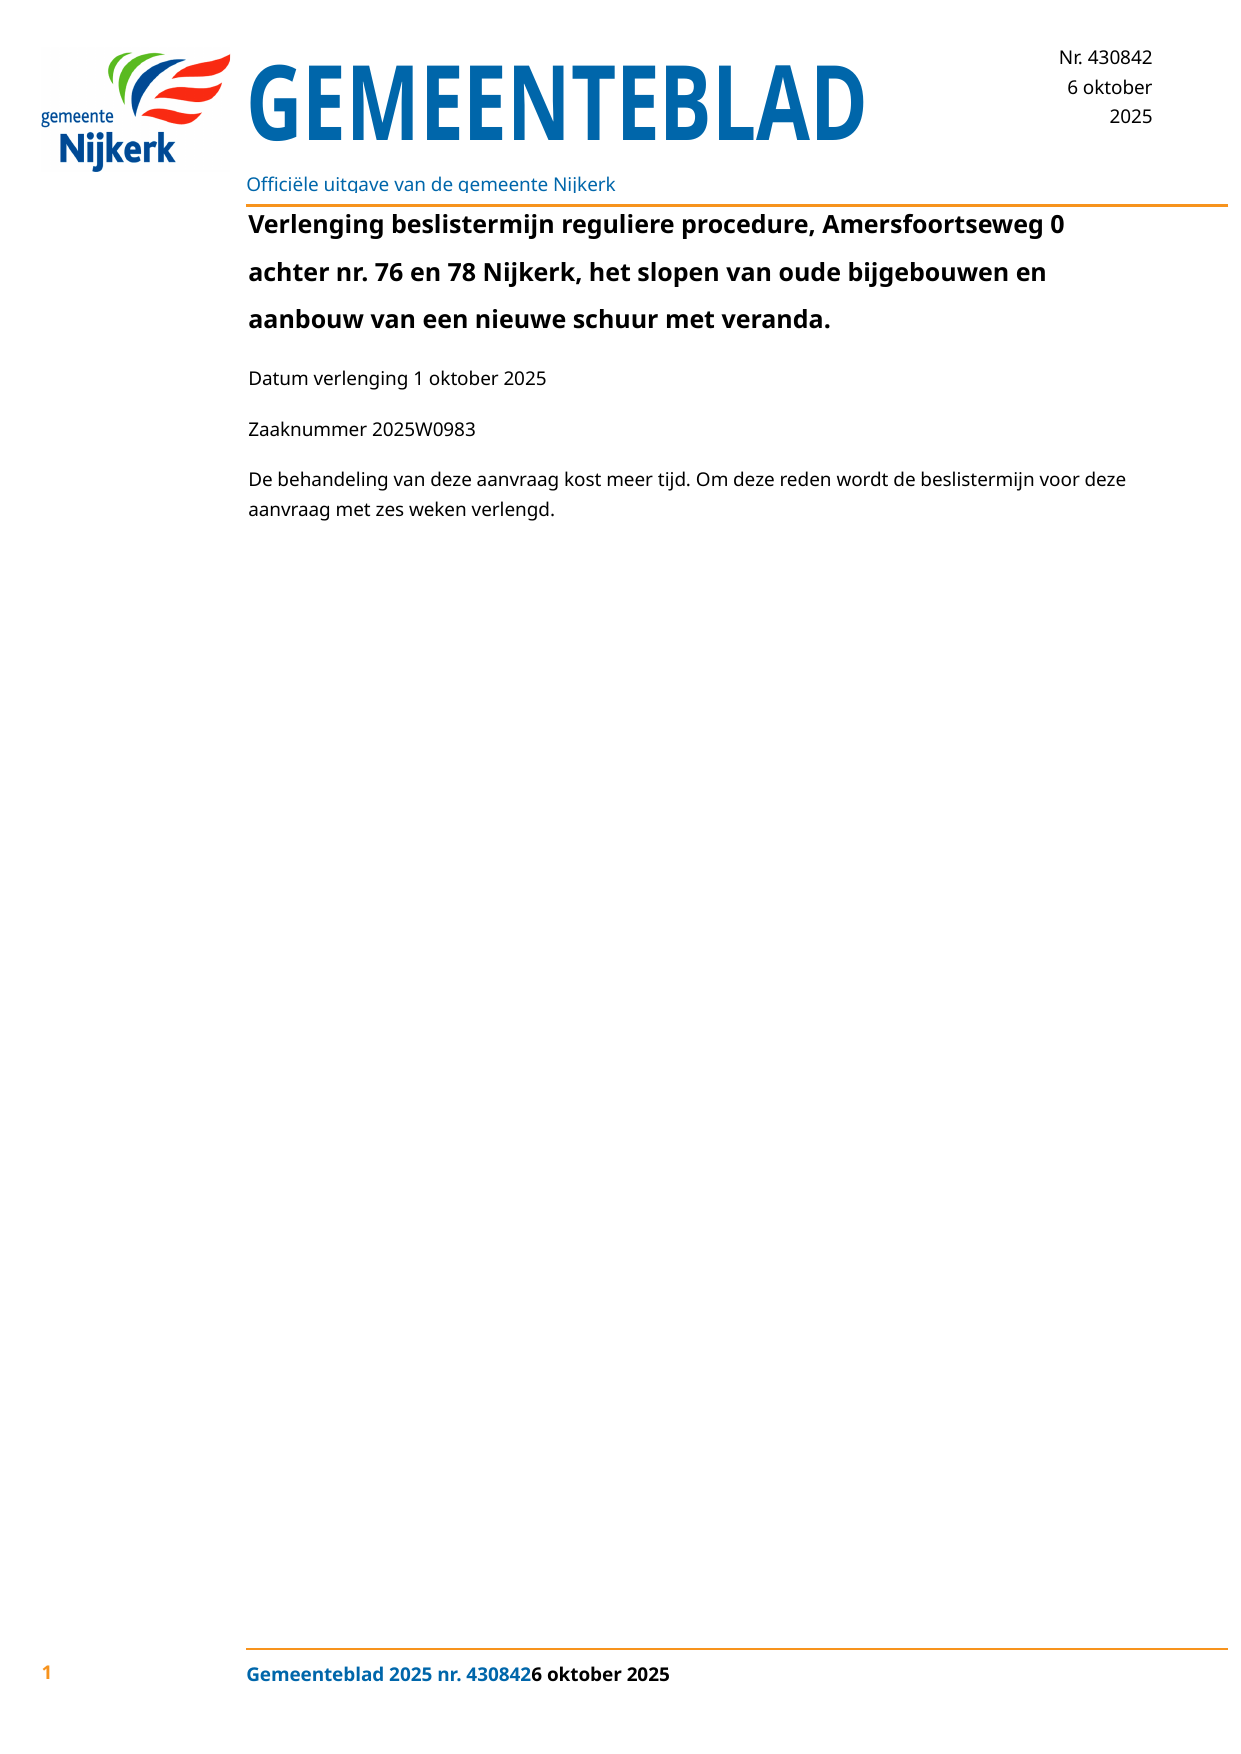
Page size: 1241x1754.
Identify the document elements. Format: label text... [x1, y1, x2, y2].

picture [41, 47, 231, 172]
text De behandeling van deze aanvraag kost meer tijd. Om deze reden wordt de beslistermijn voor deze aanvraag met zes weken verlengd. [248, 466, 1152, 522]
text Zaaknummer 2025W0983 [248, 416, 1152, 442]
text Datum verlenging 1 oktober 2025 [248, 366, 1152, 391]
text Verlenging beslistermijn reguliere procedure, Amersfoortseweg 0 achter nr. 76 en 78 Nijkerk, het slopen van oude bijgebouwen en aanbouw van een nieuwe schuur met veranda. [248, 207, 1152, 336]
